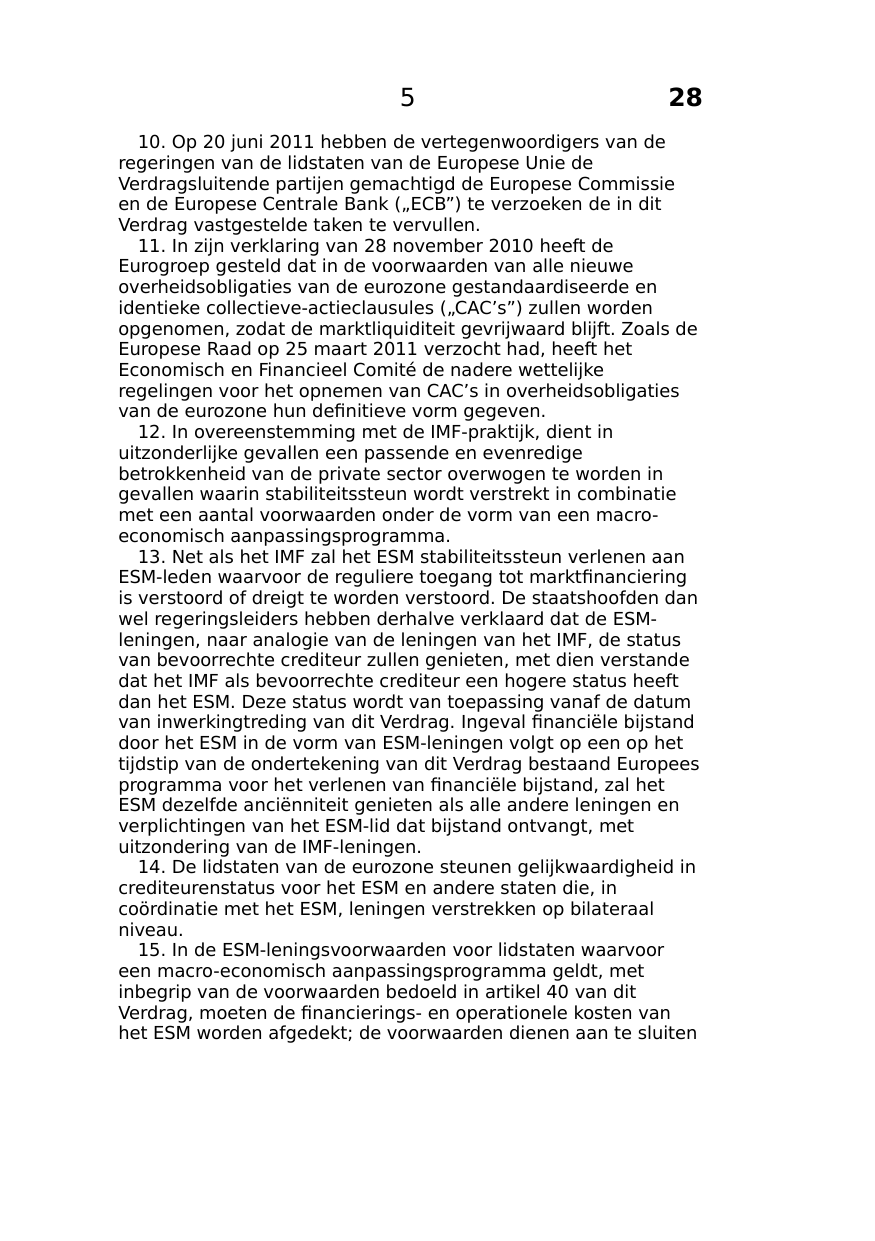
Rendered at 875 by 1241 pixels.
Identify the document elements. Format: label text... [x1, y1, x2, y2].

text 15. In de ESM-leningsvoorwaarden voor lidstaten waarvoor een macro-economisch aanpassingsprogramma geldt, met inbegrip van de voorwaarden bedoeld in artikel 40 van dit Verdrag, moeten de financierings- en operationele kosten van het ESM worden afgedekt; de voorwaarden dienen aan te sluiten [118, 940, 703, 1044]
text 14. De lidstaten van de eurozone steunen gelijkwaardigheid in crediteurenstatus voor het ESM en andere staten die, in coördinatie met het ESM, leningen verstrekken op bilateraal niveau. [118, 857, 703, 940]
text 10. Op 20 juni 2011 hebben de vertegenwoordigers van de regeringen van de lidstaten van de Europese Unie de Verdragsluitende partijen gemachtigd de Europese Commissie en de Europese Centrale Bank („ECB”) te verzoeken de in dit Verdrag vastgestelde taken te vervullen. [118, 132, 703, 236]
text 13. Net als het IMF zal het ESM stabiliteitssteun verlenen aan ESM-leden waarvoor de reguliere toegang tot marktfinanciering is verstoord of dreigt te worden verstoord. De staatshoofden dan wel regeringsleiders hebben derhalve verklaard dat de ESM-leningen, naar analogie van de leningen van het IMF, de status van bevoorrechte crediteur zullen genieten, met dien verstande dat het IMF als bevoorrechte crediteur een hogere status heeft dan het ESM. Deze status wordt van toepassing vanaf de datum van inwerkingtreding van dit Verdrag. Ingeval financiële bijstand door het ESM in de vorm van ESM-leningen volgt op een op het tijdstip van de ondertekening van dit Verdrag bestaand Europees programma voor het verlenen van financiële bijstand, zal het ESM dezelfde anciënniteit genieten als alle andere leningen en verplichtingen van het ESM-lid dat bijstand ontvangt, met uitzondering van de IMF-leningen. [118, 546, 703, 857]
text 12. In overeenstemming met de IMF-praktijk, dient in uitzonderlijke gevallen een passende en evenredige betrokkenheid van de private sector overwogen te worden in gevallen waarin stabiliteitssteun wordt verstrekt in combinatie met een aantal voorwaarden onder de vorm van een macro-economisch aanpassingsprogramma. [118, 422, 703, 546]
text 11. In zijn verklaring van 28 november 2010 heeft de Eurogroep gesteld dat in de voorwaarden van alle nieuwe overheidsobligaties van de eurozone gestandaardiseerde en identieke collectieve-actieclausules („CAC’s”) zullen worden opgenomen, zodat de marktliquiditeit gevrijwaard blijft. Zoals de Europese Raad op 25 maart 2011 verzocht had, heeft het Economisch en Financieel Comité de nadere wettelijke regelingen voor het opnemen van CAC’s in overheidsobligaties van de eurozone hun definitieve vorm gegeven. [118, 236, 703, 422]
